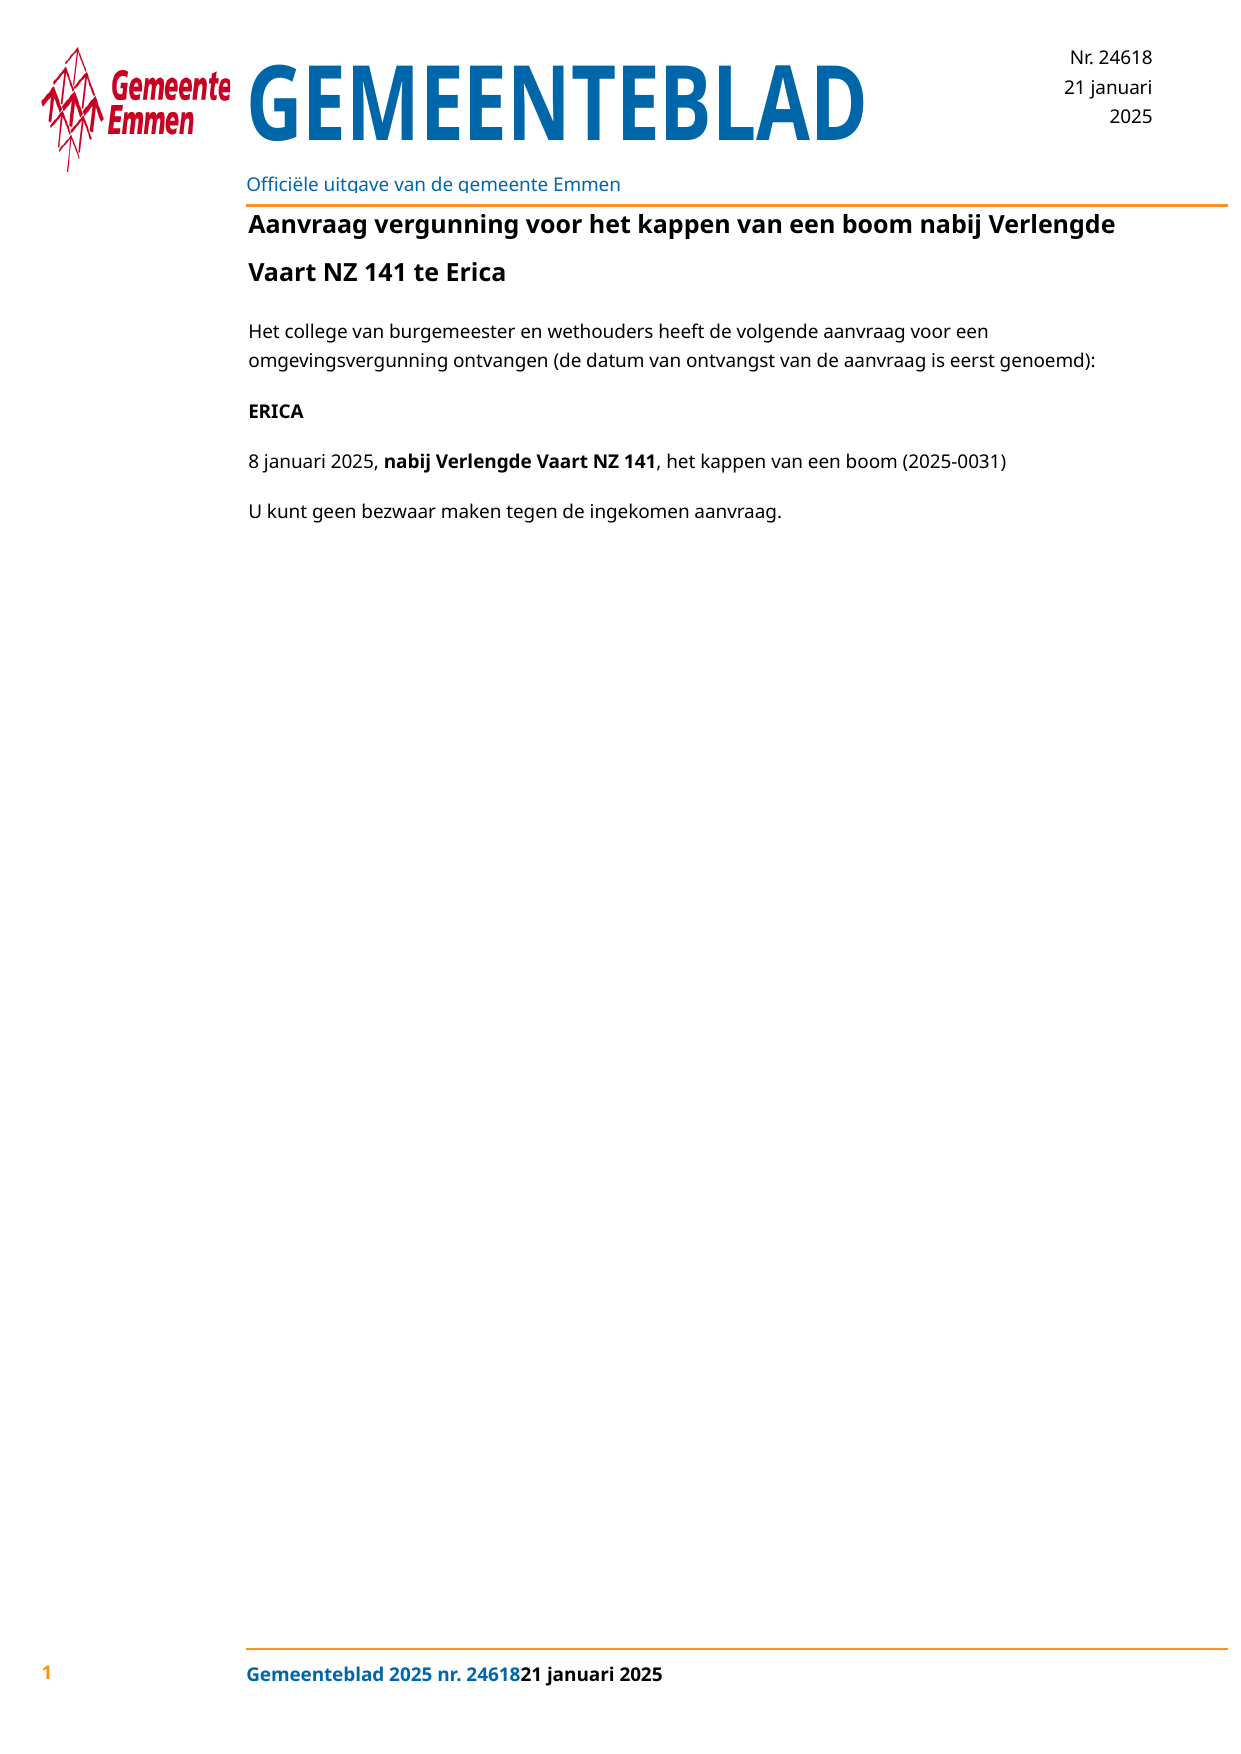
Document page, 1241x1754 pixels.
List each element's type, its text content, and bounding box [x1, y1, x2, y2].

text Het college van burgemeester en wethouders heeft de volgende aanvraag voor een omgevingsvergunning ontvangen (de datum van ontvangst van de aanvraag is eerst genoemd): [248, 318, 1152, 373]
text 8 januari 2025, nabij Verlengde Vaart NZ 141, het kappen van een boom (2025-0031) [248, 448, 1152, 474]
text Aanvraag vergunning voor het kappen van een boom nabij Verlengde Vaart NZ 141 te Erica [248, 207, 1152, 288]
text ERICA [248, 398, 1152, 424]
text U kunt geen bezwaar maken tegen de ingekomen aanvraag. [248, 499, 1152, 524]
picture [41, 47, 231, 172]
